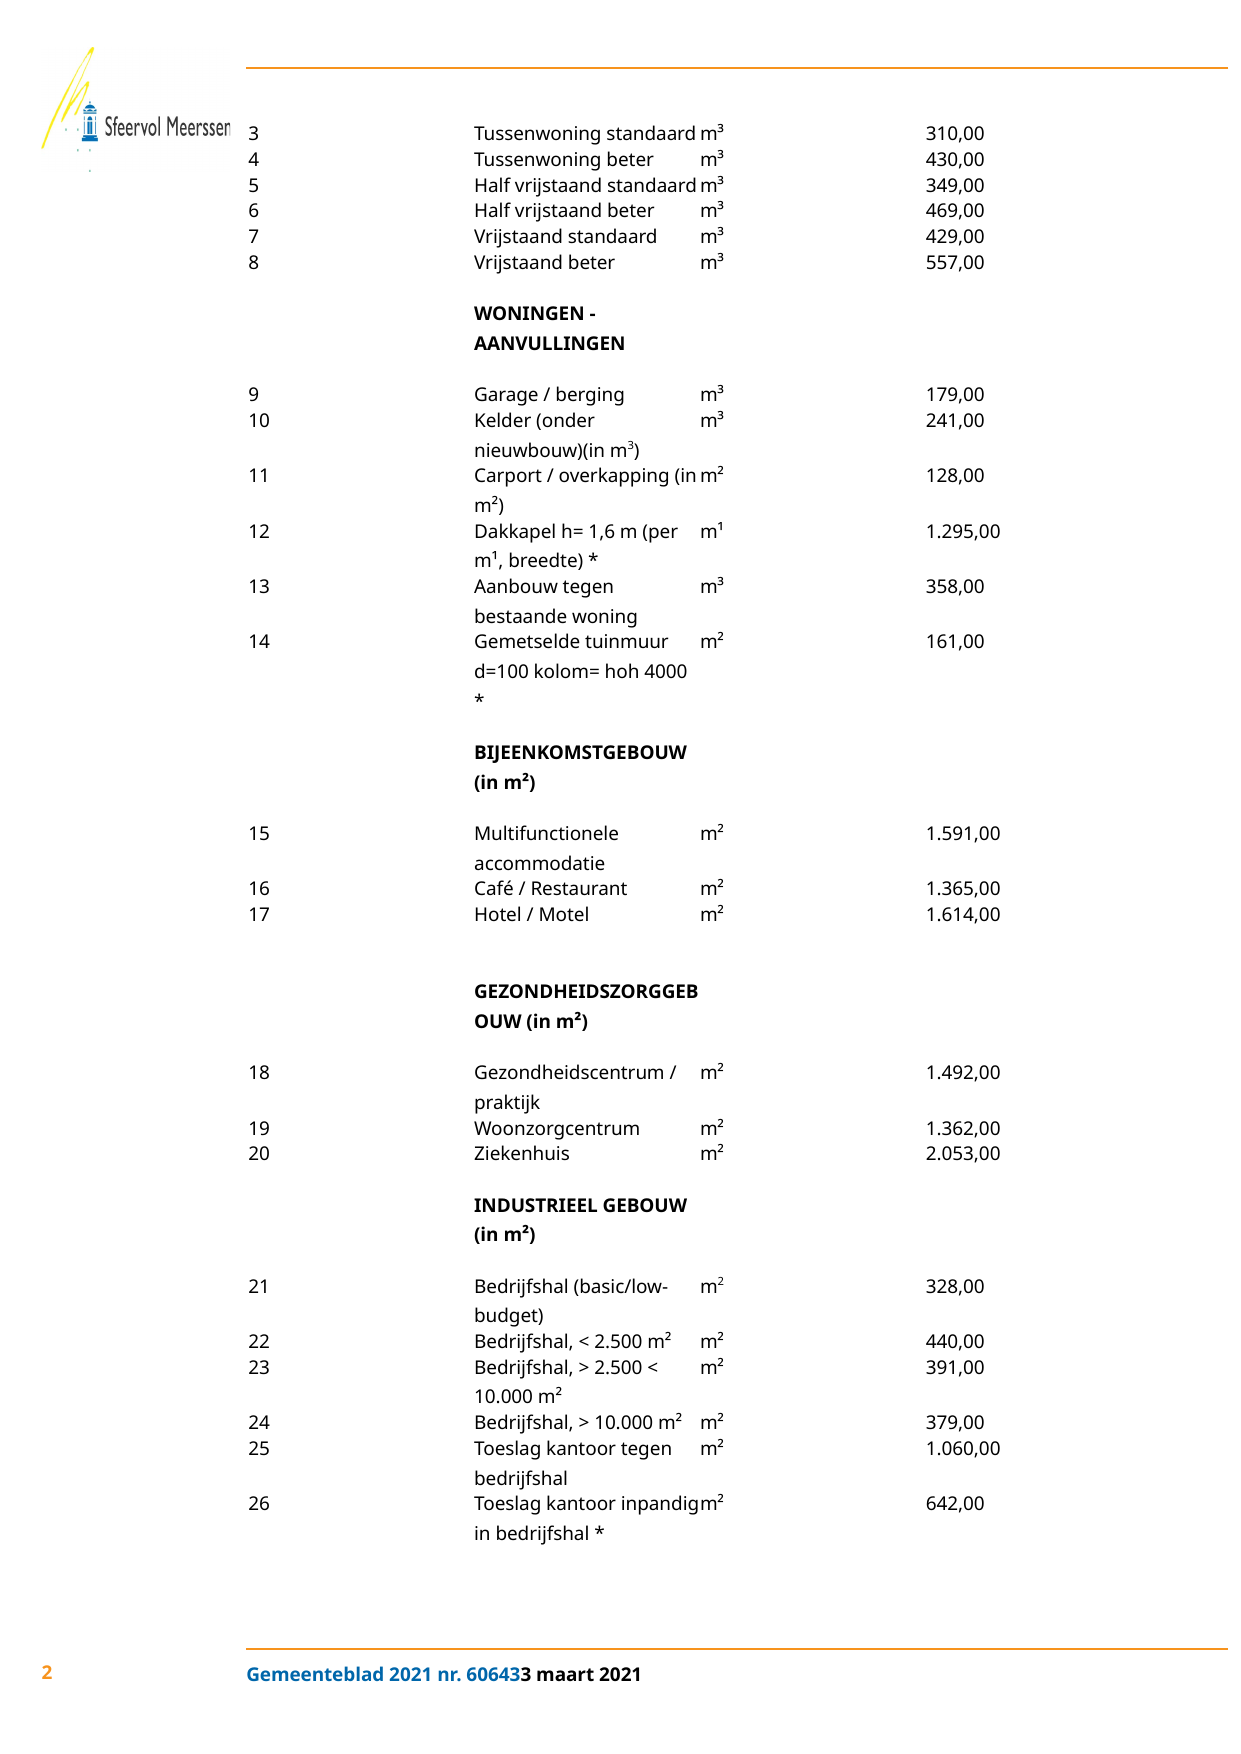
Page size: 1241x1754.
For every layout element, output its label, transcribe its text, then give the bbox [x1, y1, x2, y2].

table_cell Bedrijfshal, > 10.000 m² [474, 1410, 700, 1435]
table_cell m³ [700, 249, 926, 275]
table_cell [248, 927, 474, 953]
table_cell 358,00 [926, 573, 1152, 629]
table_cell m³ [700, 198, 926, 223]
table_cell 391,00 [926, 1354, 1152, 1409]
table_cell m¹ [700, 518, 926, 573]
table_cell 18 [248, 1060, 474, 1115]
table_cell [700, 356, 926, 382]
table_cell 22 [248, 1329, 474, 1354]
table_cell 16 [248, 876, 474, 901]
table_cell 642,00 [926, 1491, 1152, 1546]
table_cell m² [700, 1115, 926, 1141]
table_cell m² [700, 901, 926, 927]
table_cell [700, 275, 926, 301]
table_cell m³ [700, 382, 926, 407]
table_cell 4 [248, 146, 474, 172]
table_cell Toeslag kantoor inpandig in bedrijfshal * [474, 1491, 700, 1546]
table_cell 379,00 [926, 1410, 1152, 1435]
table_cell [474, 714, 700, 739]
table_cell [700, 1166, 926, 1192]
table_cell [474, 953, 700, 978]
table_cell 440,00 [926, 1329, 1152, 1354]
table_cell [248, 1572, 474, 1597]
table_cell m² [700, 1410, 926, 1435]
table_cell 23 [248, 1354, 474, 1409]
table_cell [474, 1546, 700, 1572]
table_cell [926, 356, 1152, 382]
table_cell 3 [248, 121, 474, 146]
table_cell Bedrijfshal, < 2.500 m² [474, 1329, 700, 1354]
table_cell 26 [248, 1491, 474, 1546]
table_cell [700, 1572, 926, 1597]
table_cell [248, 714, 474, 739]
table_cell Gemetselde tuinmuur d=100 kolom= hoh 4000 * [474, 629, 700, 713]
table_cell 469,00 [926, 198, 1152, 223]
table_cell [474, 1166, 700, 1192]
table_cell [474, 356, 700, 382]
table_cell Vrijstaand standaard [474, 224, 700, 249]
table_cell Ziekenhuis [474, 1141, 700, 1166]
table_cell m³ [700, 224, 926, 249]
table_cell [700, 1192, 926, 1247]
table_cell [248, 1192, 474, 1247]
table_cell Bedrijfshal, > 2.500 < 10.000 m² [474, 1354, 700, 1409]
table_cell 15 [248, 820, 474, 876]
table_cell [700, 739, 926, 794]
table_cell 430,00 [926, 146, 1152, 172]
table_cell [700, 927, 926, 953]
table_cell 128,00 [926, 463, 1152, 518]
table_cell m² [700, 463, 926, 518]
table_cell [700, 1546, 926, 1572]
table_cell 1.591,00 [926, 820, 1152, 876]
table_cell 17 [248, 901, 474, 927]
table_cell [248, 1034, 474, 1059]
table_cell m³ [700, 146, 926, 172]
table_cell [248, 1248, 474, 1273]
table_cell 241,00 [926, 408, 1152, 463]
table_cell m² [700, 1329, 926, 1354]
table_cell [700, 714, 926, 739]
table_cell 19 [248, 1115, 474, 1141]
picture [41, 47, 231, 172]
table_cell 557,00 [926, 249, 1152, 275]
table_cell m² [700, 1491, 926, 1546]
table_cell [926, 95, 1152, 121]
table_cell [248, 1546, 474, 1572]
table_cell [700, 1248, 926, 1273]
table_cell [926, 739, 1152, 794]
table_cell [474, 1034, 700, 1059]
table_cell m² [700, 1141, 926, 1166]
table_cell 179,00 [926, 382, 1152, 407]
table_cell [926, 1546, 1152, 1572]
table_cell 21 [248, 1273, 474, 1328]
table_cell [926, 1192, 1152, 1247]
table_cell 429,00 [926, 224, 1152, 249]
table_cell 7 [248, 224, 474, 249]
table_cell Aanbouw tegen bestaande woning [474, 573, 700, 629]
table_cell [700, 953, 926, 978]
table_cell m³ [700, 172, 926, 198]
table_cell WONINGEN - AANVULLINGEN [474, 301, 700, 356]
table_cell [474, 95, 700, 121]
table_cell [248, 301, 474, 356]
table_cell [926, 953, 1152, 978]
table_cell 9 [248, 382, 474, 407]
table_cell 10 [248, 408, 474, 463]
table_cell [248, 95, 474, 121]
table_cell m² [700, 1435, 926, 1491]
table_cell Gezondheidscentrum / praktijk [474, 1060, 700, 1115]
table_cell [248, 795, 474, 820]
table_cell 1.492,00 [926, 1060, 1152, 1115]
table_cell INDUSTRIEEL GEBOUW (in m²) [474, 1192, 700, 1247]
table_cell m2 [700, 1273, 926, 1328]
table_cell [248, 356, 474, 382]
table_cell 12 [248, 518, 474, 573]
table_cell [926, 301, 1152, 356]
table_cell [474, 795, 700, 820]
table_cell 25 [248, 1435, 474, 1491]
table_cell [926, 1034, 1152, 1059]
table_cell m³ [700, 573, 926, 629]
table_cell [926, 927, 1152, 953]
table_cell Toeslag kantoor tegen bedrijfshal [474, 1435, 700, 1491]
table_cell [926, 714, 1152, 739]
table_cell 8 [248, 249, 474, 275]
table_cell [474, 1572, 700, 1597]
table_cell [248, 953, 474, 978]
table_cell [474, 1248, 700, 1273]
table_cell 13 [248, 573, 474, 629]
table_cell m² [700, 1354, 926, 1409]
table_cell 1.365,00 [926, 876, 1152, 901]
table_cell m² [700, 820, 926, 876]
table_cell [926, 795, 1152, 820]
table_cell [926, 1166, 1152, 1192]
table_cell Dakkapel h= 1,6 m (per m¹, breedte) * [474, 518, 700, 573]
table_cell 328,00 [926, 1273, 1152, 1328]
table_cell [474, 927, 700, 953]
table_cell Tussenwoning standaard [474, 121, 700, 146]
table_cell Woonzorgcentrum [474, 1115, 700, 1141]
table_cell 11 [248, 463, 474, 518]
table_cell Half vrijstaand beter [474, 198, 700, 223]
table_cell [248, 739, 474, 794]
table_cell Garage / berging [474, 382, 700, 407]
table_cell [700, 795, 926, 820]
table_cell Tussenwoning beter [474, 146, 700, 172]
table_cell 14 [248, 629, 474, 713]
table_cell 349,00 [926, 172, 1152, 198]
table_cell 20 [248, 1141, 474, 1166]
table_cell 24 [248, 1410, 474, 1435]
table_cell 310,00 [926, 121, 1152, 146]
table_cell 6 [248, 198, 474, 223]
table_cell BIJEENKOMSTGEBOUW (in m²) [474, 739, 700, 794]
table_cell [700, 979, 926, 1034]
table_cell Half vrijstaand standaard [474, 172, 700, 198]
table_cell [926, 275, 1152, 301]
table_cell [248, 979, 474, 1034]
table_cell Vrijstaand beter [474, 249, 700, 275]
table_cell [248, 1166, 474, 1192]
table_cell GEZONDHEIDSZORGGEBOUW (in m²) [474, 979, 700, 1034]
table_cell 5 [248, 172, 474, 198]
table_cell Café / Restaurant [474, 876, 700, 901]
table_cell m³ [700, 408, 926, 463]
table_cell Carport / overkapping (in m²) [474, 463, 700, 518]
table_cell [926, 1572, 1152, 1597]
table_cell Bedrijfshal (basic/low-budget) [474, 1273, 700, 1328]
table_cell 1.614,00 [926, 901, 1152, 927]
table_cell Multifunctionele accommodatie [474, 820, 700, 876]
table_cell [926, 979, 1152, 1034]
table_cell m³ [700, 121, 926, 146]
table_cell Kelder (onder nieuwbouw)(in m3) [474, 408, 700, 463]
table_cell [926, 1248, 1152, 1273]
table_cell 1.362,00 [926, 1115, 1152, 1141]
table_cell m² [700, 629, 926, 713]
table_cell 161,00 [926, 629, 1152, 713]
table_cell Hotel / Motel [474, 901, 700, 927]
table_cell 2.053,00 [926, 1141, 1152, 1166]
table_cell [700, 95, 926, 121]
table_cell 1.060,00 [926, 1435, 1152, 1491]
table_cell 1.295,00 [926, 518, 1152, 573]
table_cell m² [700, 1060, 926, 1115]
table_cell [248, 275, 474, 301]
table_cell [474, 275, 700, 301]
table_cell m² [700, 876, 926, 901]
table_cell [700, 1034, 926, 1059]
table_cell [700, 301, 926, 356]
